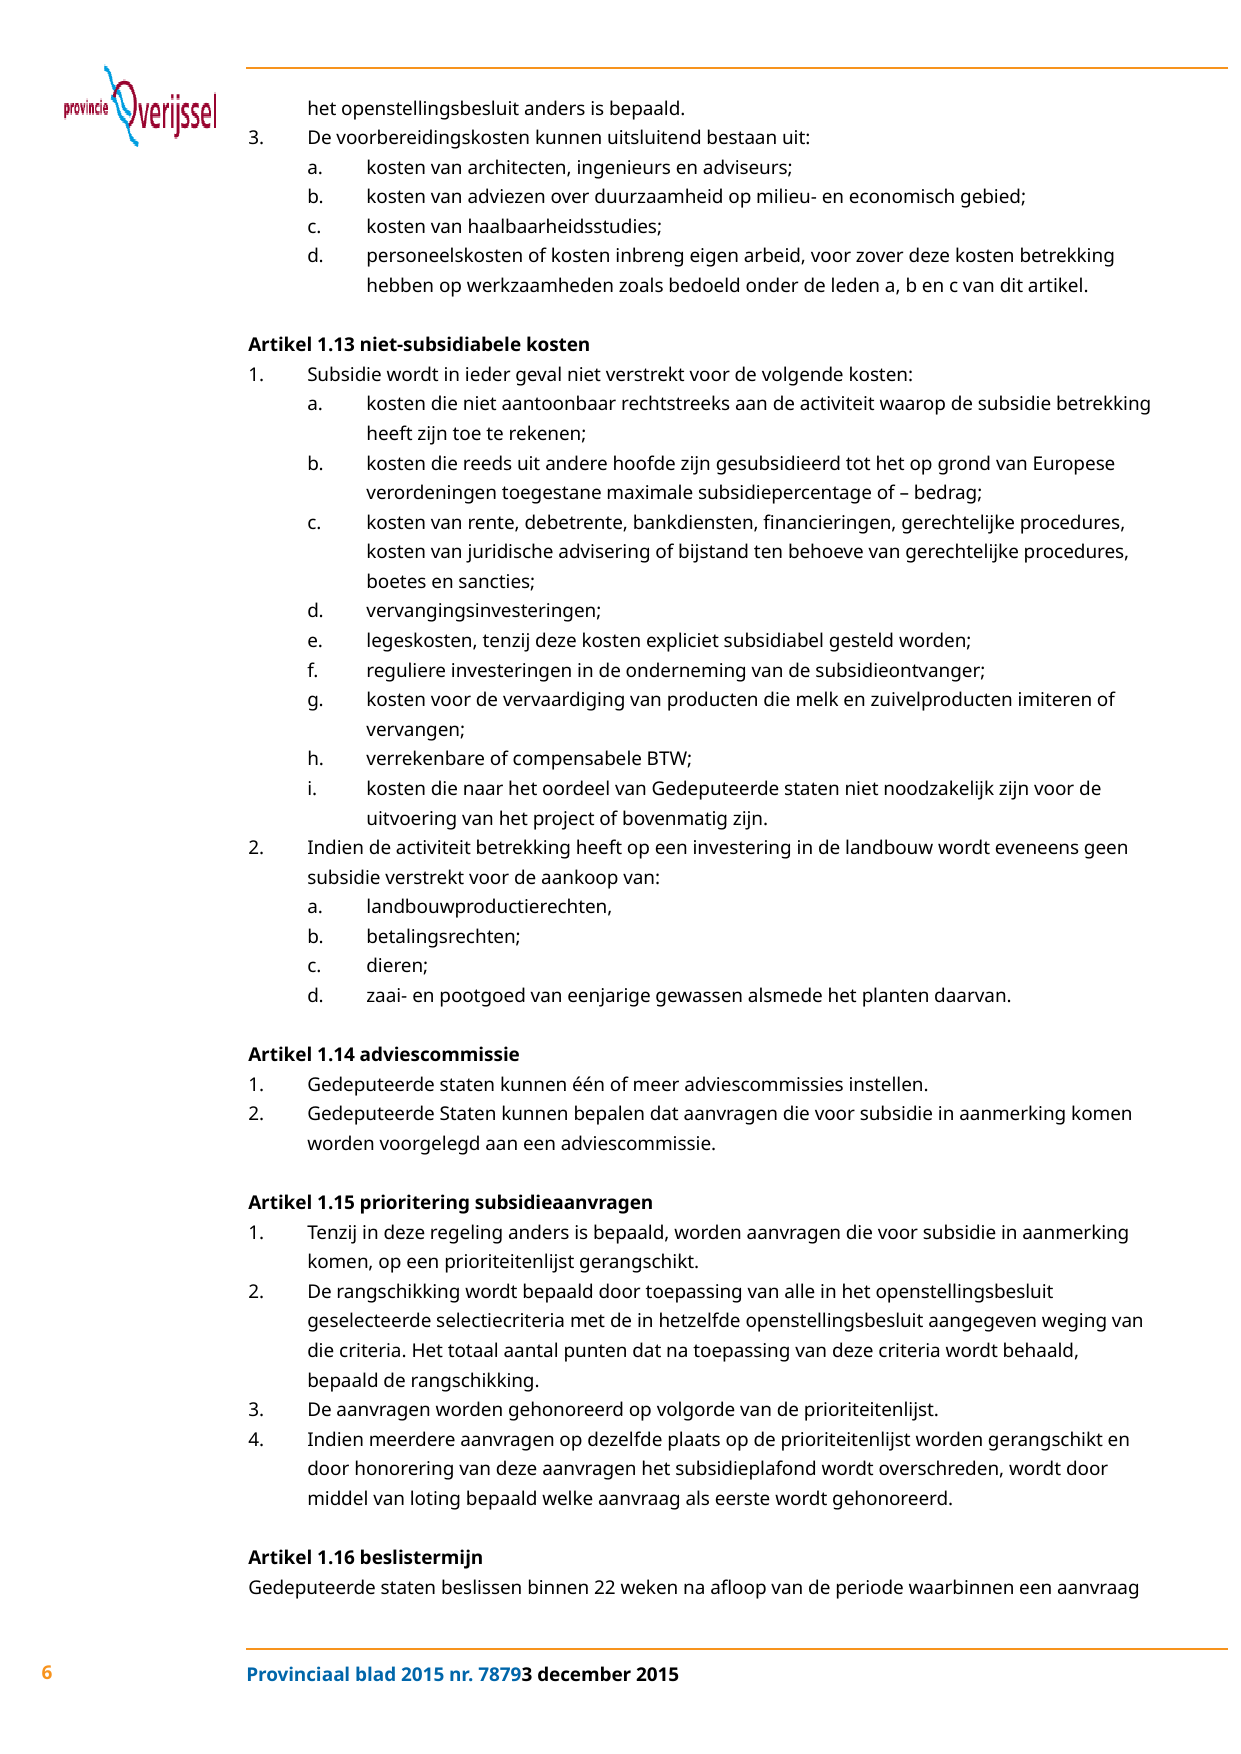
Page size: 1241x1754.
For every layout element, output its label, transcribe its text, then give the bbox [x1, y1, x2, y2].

list kosten van architecten, ingenieurs en adviseurs; [307, 154, 1152, 180]
picture [41, 47, 231, 172]
list kosten die reeds uit andere hoofde zijn gesubsidieerd tot het op grond van Europese verordeningen toegestane maximale subsidiepercentage of – bedrag; [307, 450, 1152, 505]
list legeskosten, tenzij deze kosten expliciet subsidiabel gesteld worden; [307, 627, 1152, 653]
list Indien de activiteit betrekking heeft op een investering in de landbouw wordt eveneens geen subsidie verstrekt voor de aankoop van: [248, 834, 1152, 890]
list Indien meerdere aanvragen op dezelfde plaats op de prioriteitenlijst worden gerangschikt en door honorering van deze aanvragen het subsidieplafond wordt overschreden, wordt door middel van loting bepaald welke aanvraag als eerste wordt gehonoreerd. [248, 1426, 1152, 1511]
list het openstellingsbesluit anders is bepaald. [248, 95, 1152, 121]
list Tenzij in deze regeling anders is bepaald, worden aanvragen die voor subsidie in aanmerking komen, op een prioriteitenlijst gerangschikt. [248, 1219, 1152, 1274]
list personeelskosten of kosten inbreng eigen arbeid, voor zover deze kosten betrekking hebben op werkzaamheden zoals bedoeld onder de leden a, b en c van dit artikel. [307, 243, 1152, 298]
list kosten van adviezen over duurzaamheid op milieu- en economisch gebied; [307, 183, 1152, 209]
list De voorbereidingskosten kunnen uitsluitend bestaan uit: [248, 124, 1152, 150]
list De rangschikking wordt bepaald door toepassing van alle in het openstellingsbesluit geselecteerde selectiecriteria met de in hetzelfde openstellingsbesluit aangegeven weging van die criteria. Het totaal aantal punten dat na toepassing van deze criteria wordt behaald, bepaald de rangschikking. [248, 1278, 1152, 1393]
list kosten voor de vervaardiging van producten die melk en zuivelproducten imiteren of vervangen; [307, 686, 1152, 742]
list vervangingsinvesteringen; [307, 598, 1152, 623]
text Artikel 1.16 beslistermijn [248, 1544, 1152, 1570]
list Gedeputeerde staten kunnen één of meer adviescommissies instellen. [248, 1071, 1152, 1097]
list De aanvragen worden gehonoreerd op volgorde van de prioriteitenlijst. [248, 1396, 1152, 1422]
list kosten die naar het oordeel van Gedeputeerde staten niet noodzakelijk zijn voor de uitvoering van het project of bovenmatig zijn. [307, 775, 1152, 831]
list zaai- en pootgoed van eenjarige gewassen alsmede het planten daarvan. [307, 982, 1152, 1008]
list Subsidie wordt in ieder geval niet verstrekt voor de volgende kosten: [248, 361, 1152, 387]
list kosten die niet aantoonbaar rechtstreeks aan de activiteit waarop de subsidie betrekking heeft zijn toe te rekenen; [307, 391, 1152, 446]
text Artikel 1.13 niet-subsidiabele kosten [248, 331, 1152, 357]
text Artikel 1.14 adviescommissie [248, 1041, 1152, 1067]
list verrekenbare of compensabele BTW; [307, 746, 1152, 771]
list kosten van rente, debetrente, bankdiensten, financieringen, gerechtelijke procedures, kosten van juridische advisering of bijstand ten behoeve van gerechtelijke procedures, boetes en sancties; [307, 509, 1152, 594]
list betalingsrechten; [307, 923, 1152, 949]
list Gedeputeerde Staten kunnen bepalen dat aanvragen die voor subsidie in aanmerking komen worden voorgelegd aan een adviescommissie. [248, 1101, 1152, 1156]
text Gedeputeerde staten beslissen binnen 22 weken na afloop van de periode waarbinnen een aanvraag [248, 1574, 1152, 1600]
list landbouwproductierechten, [307, 893, 1152, 919]
text Artikel 1.15 prioritering subsidieaanvragen [248, 1189, 1152, 1215]
list kosten van haalbaarheidsstudies; [307, 213, 1152, 239]
list reguliere investeringen in de onderneming van de subsidieontvanger; [307, 657, 1152, 683]
list dieren; [307, 953, 1152, 978]
